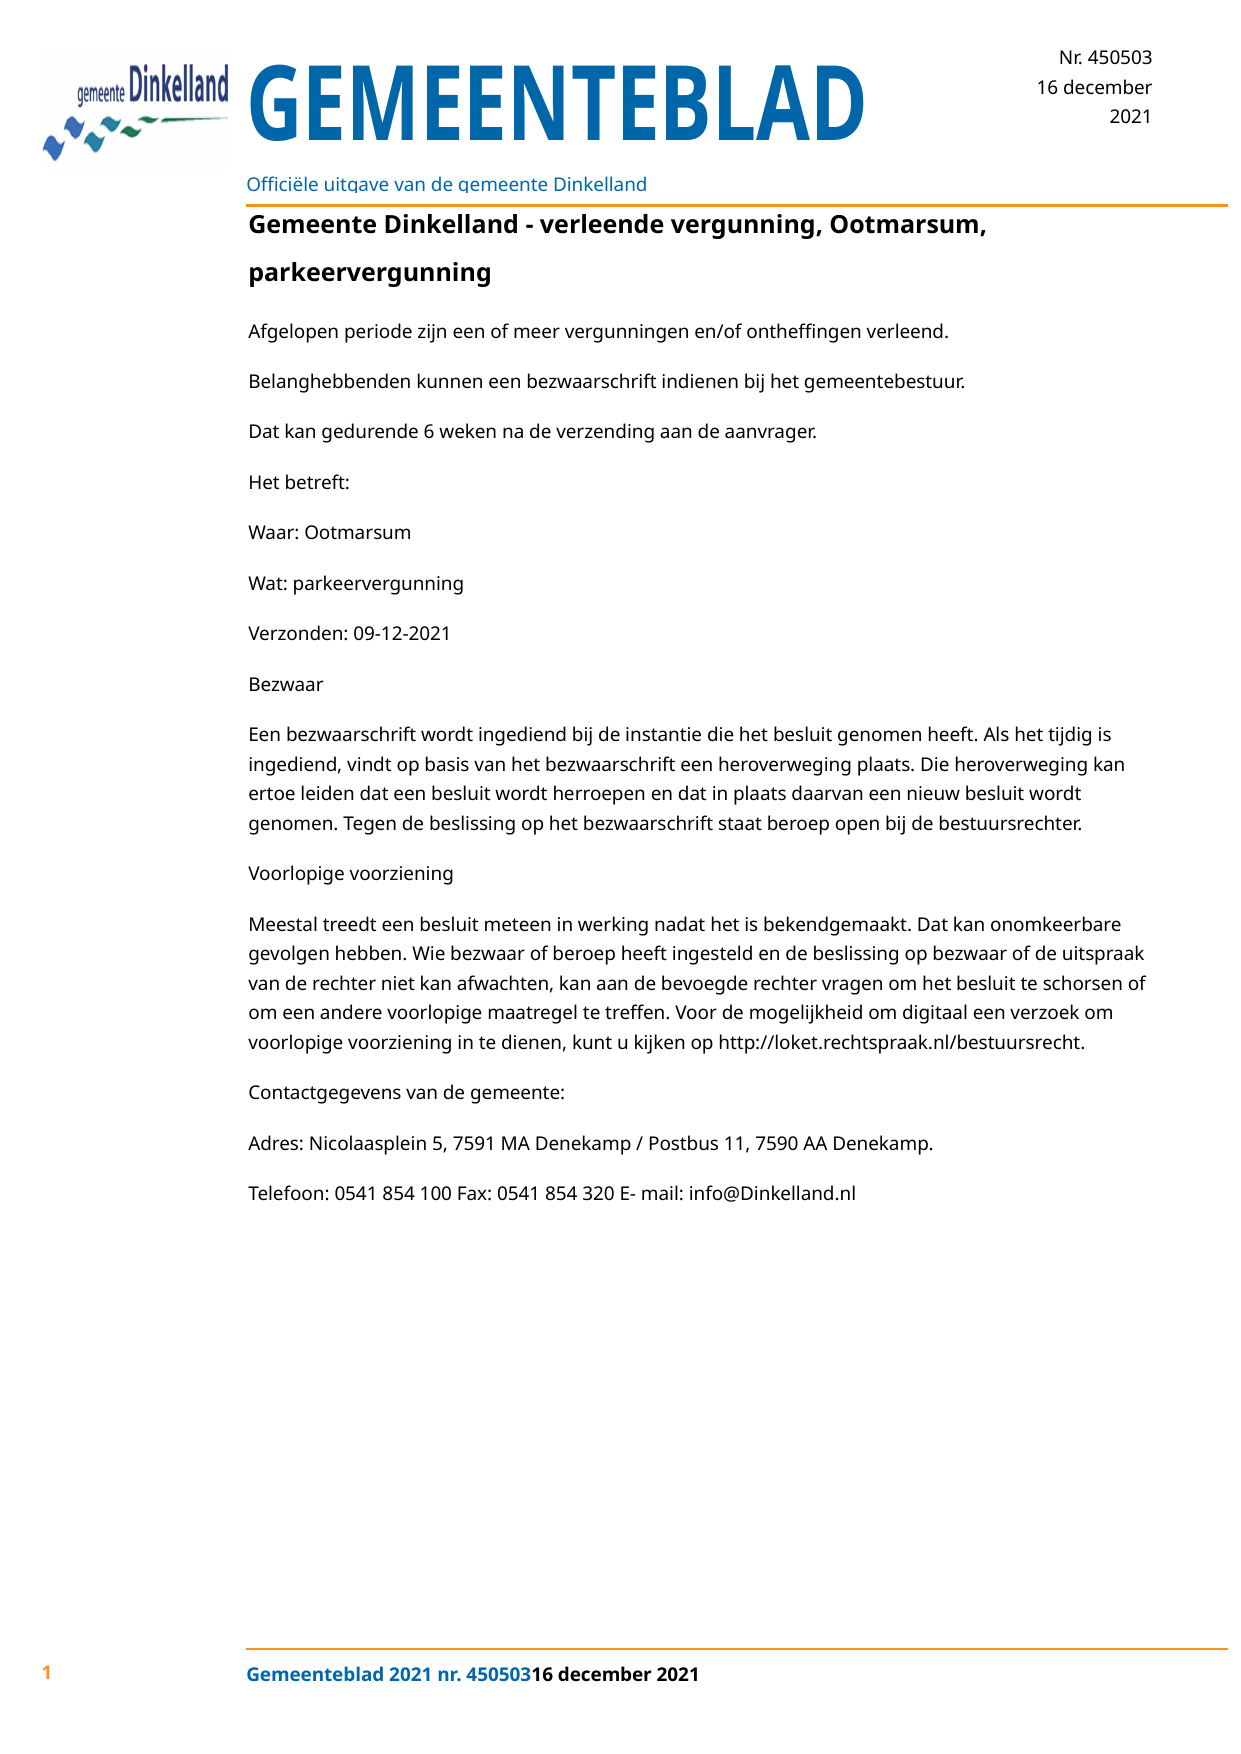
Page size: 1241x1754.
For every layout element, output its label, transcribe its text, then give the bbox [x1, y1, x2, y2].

text Verzonden: 09-12-2021 [248, 620, 1152, 646]
text Dat kan gedurende 6 weken na de verzending aan de aanvrager. [248, 419, 1152, 444]
picture [41, 47, 231, 172]
text Waar: Ootmarsum [248, 519, 1152, 545]
text Afgelopen periode zijn een of meer vergunningen en/of ontheffingen verleend. [248, 318, 1152, 344]
text Wat: parkeervergunning [248, 570, 1152, 596]
text Gemeente Dinkelland - verleende vergunning, Ootmarsum, parkeervergunning [248, 207, 1152, 288]
text Voorlopige voorziening [248, 860, 1152, 886]
text Contactgegevens van de gemeente: [248, 1079, 1152, 1105]
text Meestal treedt een besluit meteen in werking nadat het is bekendgemaakt. Dat kan onomkeerbare gevolgen hebben. Wie bezwaar of beroep heeft ingesteld en de beslissing op bezwaar of de uitspraak van de rechter niet kan afwachten, kan aan de bevoegde rechter vragen om het besluit te schorsen of om een andere voorlopige maatregel te treffen. Voor de mogelijkheid om digitaal een verzoek om voorlopige voorziening in te dienen, kunt u kijken op http://loket.rechtspraak.nl/bestuursrecht. [248, 911, 1152, 1055]
text Belanghebbenden kunnen een bezwaarschrift indienen bij het gemeentebestuur. [248, 368, 1152, 394]
text Een bezwaarschrift wordt ingediend bij de instantie die het besluit genomen heeft. Als het tijdig is ingediend, vindt op basis van het bezwaarschrift een heroverweging plaats. Die heroverweging kan ertoe leiden dat een besluit wordt herroepen en dat in plaats daarvan een nieuw besluit wordt genomen. Tegen de beslissing op het bezwaarschrift staat beroep open bij de bestuursrechter. [248, 721, 1152, 836]
text Adres: Nicolaasplein 5, 7591 MA Denekamp / Postbus 11, 7590 AA Denekamp. [248, 1130, 1152, 1156]
text Bezwaar [248, 671, 1152, 697]
text Het betreft: [248, 469, 1152, 495]
text Telefoon: 0541 854 100 Fax: 0541 854 320 E- mail: info@Dinkelland.nl [248, 1180, 1152, 1206]
